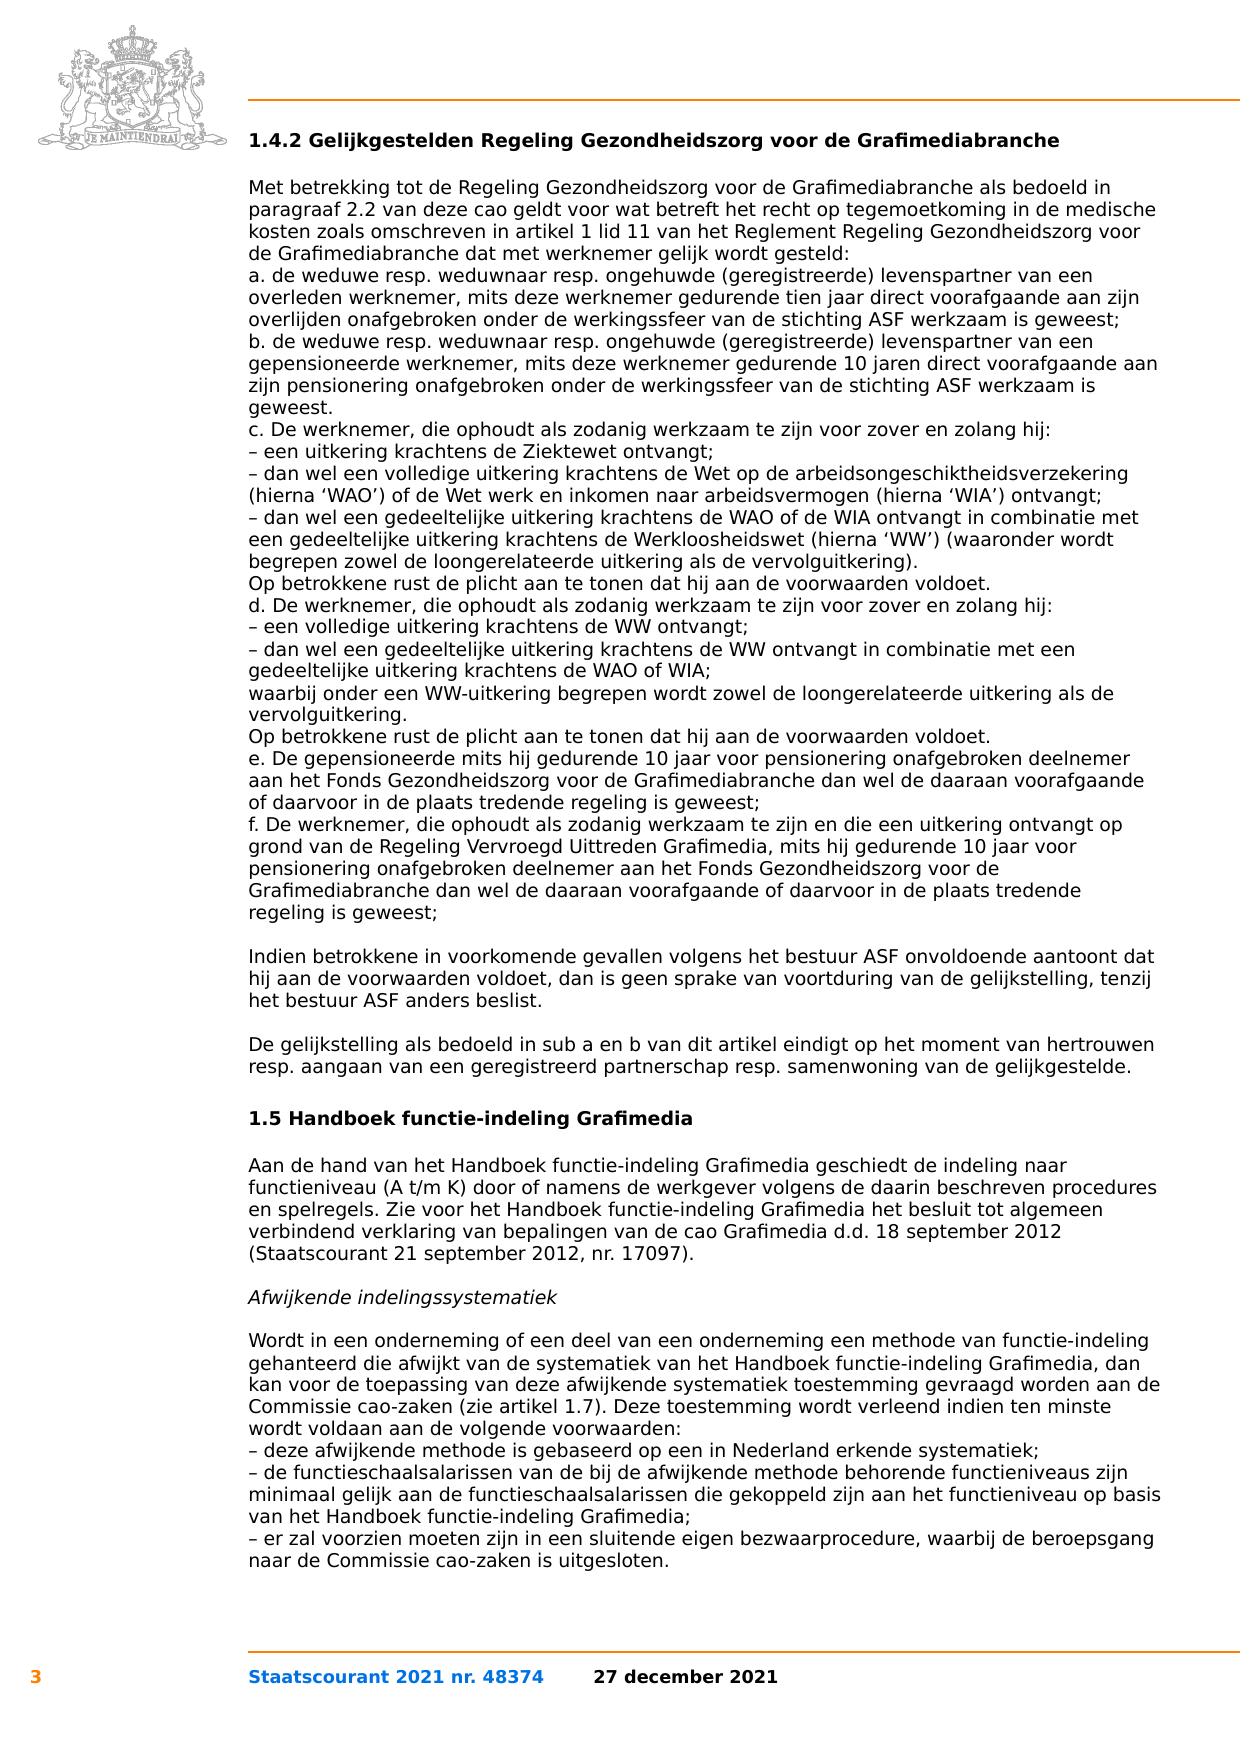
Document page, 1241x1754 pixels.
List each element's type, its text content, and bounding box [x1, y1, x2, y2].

subtitle 1.4.2 Gelijkgestelden Regeling Gezondheidszorg voor de Grafimediabranche [248, 130, 1163, 152]
text Wordt in een onderneming of een deel van een onderneming een methode van functie-indeling gehanteerd die afwijkt van de systematiek van het Handboek functie-indeling Grafimedia, dan kan voor de toepassing van deze afwijkende systematiek toestemming gevraagd worden aan de Commissie cao-zaken (zie artikel 1.7). Deze toestemming wordt verleend indien ten minste wordt voldaan aan de volgende voorwaarden: [248, 1330, 1163, 1440]
text a. de weduwe resp. weduwnaar resp. ongehuwde (geregistreerde) levenspartner van een overleden werknemer, mits deze werknemer gedurende tien jaar direct voorafgaande aan zijn overlijden onafgebroken onder de werkingssfeer van de stichting ASF werkzaam is geweest; [248, 265, 1163, 331]
text b. de weduwe resp. weduwnaar resp. ongehuwde (geregistreerde) levenspartner van een gepensioneerde werknemer, mits deze werknemer gedurende 10 jaren direct voorafgaande aan zijn pensionering onafgebroken onder de werkingssfeer van de stichting ASF werkzaam is geweest. [248, 331, 1163, 419]
text f. De werknemer, die ophoudt als zodanig werkzaam te zijn en die een uitkering ontvangt op grond van de Regeling Vervroegd Uittreden Grafimedia, mits hij gedurende 10 jaar voor pensionering onafgebroken deelnemer aan het Fonds Gezondheidszorg voor de Grafimediabranche dan wel de daaraan voorafgaande of daarvoor in de plaats tredende regeling is geweest; [248, 814, 1163, 924]
text e. De gepensioneerde mits hij gedurende 10 jaar voor pensionering onafgebroken deelnemer aan het Fonds Gezondheidszorg voor de Grafimediabranche dan wel de daaraan voorafgaande of daarvoor in de plaats tredende regeling is geweest; [248, 748, 1163, 814]
text Op betrokkene rust de plicht aan te tonen dat hij aan de voorwaarden voldoet. [248, 572, 1163, 594]
subtitle 1.5 Handboek functie-indeling Grafimedia [248, 1108, 1163, 1130]
text – dan wel een volledige uitkering krachtens de Wet op de arbeidsongeschiktheidsverzekering (hierna ‘WAO’) of de Wet werk en inkomen naar arbeidsvermogen (hierna ‘WIA’) ontvangt; [248, 463, 1163, 507]
text Aan de hand van het Handboek functie-indeling Grafimedia geschiedt de indeling naar functieniveau (A t/m K) door of namens de werkgever volgens de daarin beschreven procedures en spelregels. Zie voor het Handboek functie-indeling Grafimedia het besluit tot algemeen verbindend verklaring van bepalingen van de cao Grafimedia d.d. 18 september 2012 (Staatscourant 21 september 2012, nr. 17097). [248, 1155, 1163, 1265]
text Op betrokkene rust de plicht aan te tonen dat hij aan de voorwaarden voldoet. [248, 726, 1163, 748]
text – de functieschaalsalarissen van de bij de afwijkende methode behorende functieniveaus zijn minimaal gelijk aan de functieschaalsalarissen die gekoppeld zijn aan het functieniveau op basis van het Handboek functie-indeling Grafimedia; [248, 1462, 1163, 1528]
picture [38, 25, 227, 150]
text – een volledige uitkering krachtens de WW ontvangt; [248, 616, 1163, 638]
text – een uitkering krachtens de Ziektewet ontvangt; [248, 441, 1163, 463]
text waarbij onder een WW-uitkering begrepen wordt zowel de loongerelateerde uitkering als de vervolguitkering. [248, 682, 1163, 726]
text Indien betrokkene in voorkomende gevallen volgens het bestuur ASF onvoldoende aantoont dat hij aan de voorwaarden voldoet, dan is geen sprake van voortduring van de gelijkstelling, tenzij het bestuur ASF anders beslist. [248, 946, 1163, 1012]
text c. De werknemer, die ophoudt als zodanig werkzaam te zijn voor zover en zolang hij: [248, 419, 1163, 441]
text Met betrekking tot de Regeling Gezondheidszorg voor de Grafimediabranche als bedoeld in paragraaf 2.2 van deze cao geldt voor wat betreft het recht op tegemoetkoming in de medische kosten zoals omschreven in artikel 1 lid 11 van het Reglement Regeling Gezondheidszorg voor de Grafimediabranche dat met werknemer gelijk wordt gesteld: [248, 177, 1163, 265]
text d. De werknemer, die ophoudt als zodanig werkzaam te zijn voor zover en zolang hij: [248, 594, 1163, 616]
text De gelijkstelling als bedoeld in sub a en b van dit artikel eindigt op het moment van hertrouwen resp. aangaan van een geregistreerd partnerschap resp. samenwoning van de gelijkgestelde. [248, 1034, 1163, 1078]
text – deze afwijkende methode is gebaseerd op een in Nederland erkende systematiek; [248, 1440, 1163, 1462]
text – er zal voorzien moeten zijn in een sluitende eigen bezwaarprocedure, waarbij de beroepsgang naar de Commissie cao-zaken is uitgesloten. [248, 1528, 1163, 1572]
text – dan wel een gedeeltelijke uitkering krachtens de WW ontvangt in combinatie met een gedeeltelijke uitkering krachtens de WAO of WIA; [248, 638, 1163, 682]
text – dan wel een gedeeltelijke uitkering krachtens de WAO of de WIA ontvangt in combinatie met een gedeeltelijke uitkering krachtens de Werkloosheidswet (hierna ‘WW’) (waaronder wordt begrepen zowel de loongerelateerde uitkering als de vervolguitkering). [248, 507, 1163, 572]
subtitle Afwijkende indelingssystematiek [248, 1287, 1163, 1308]
